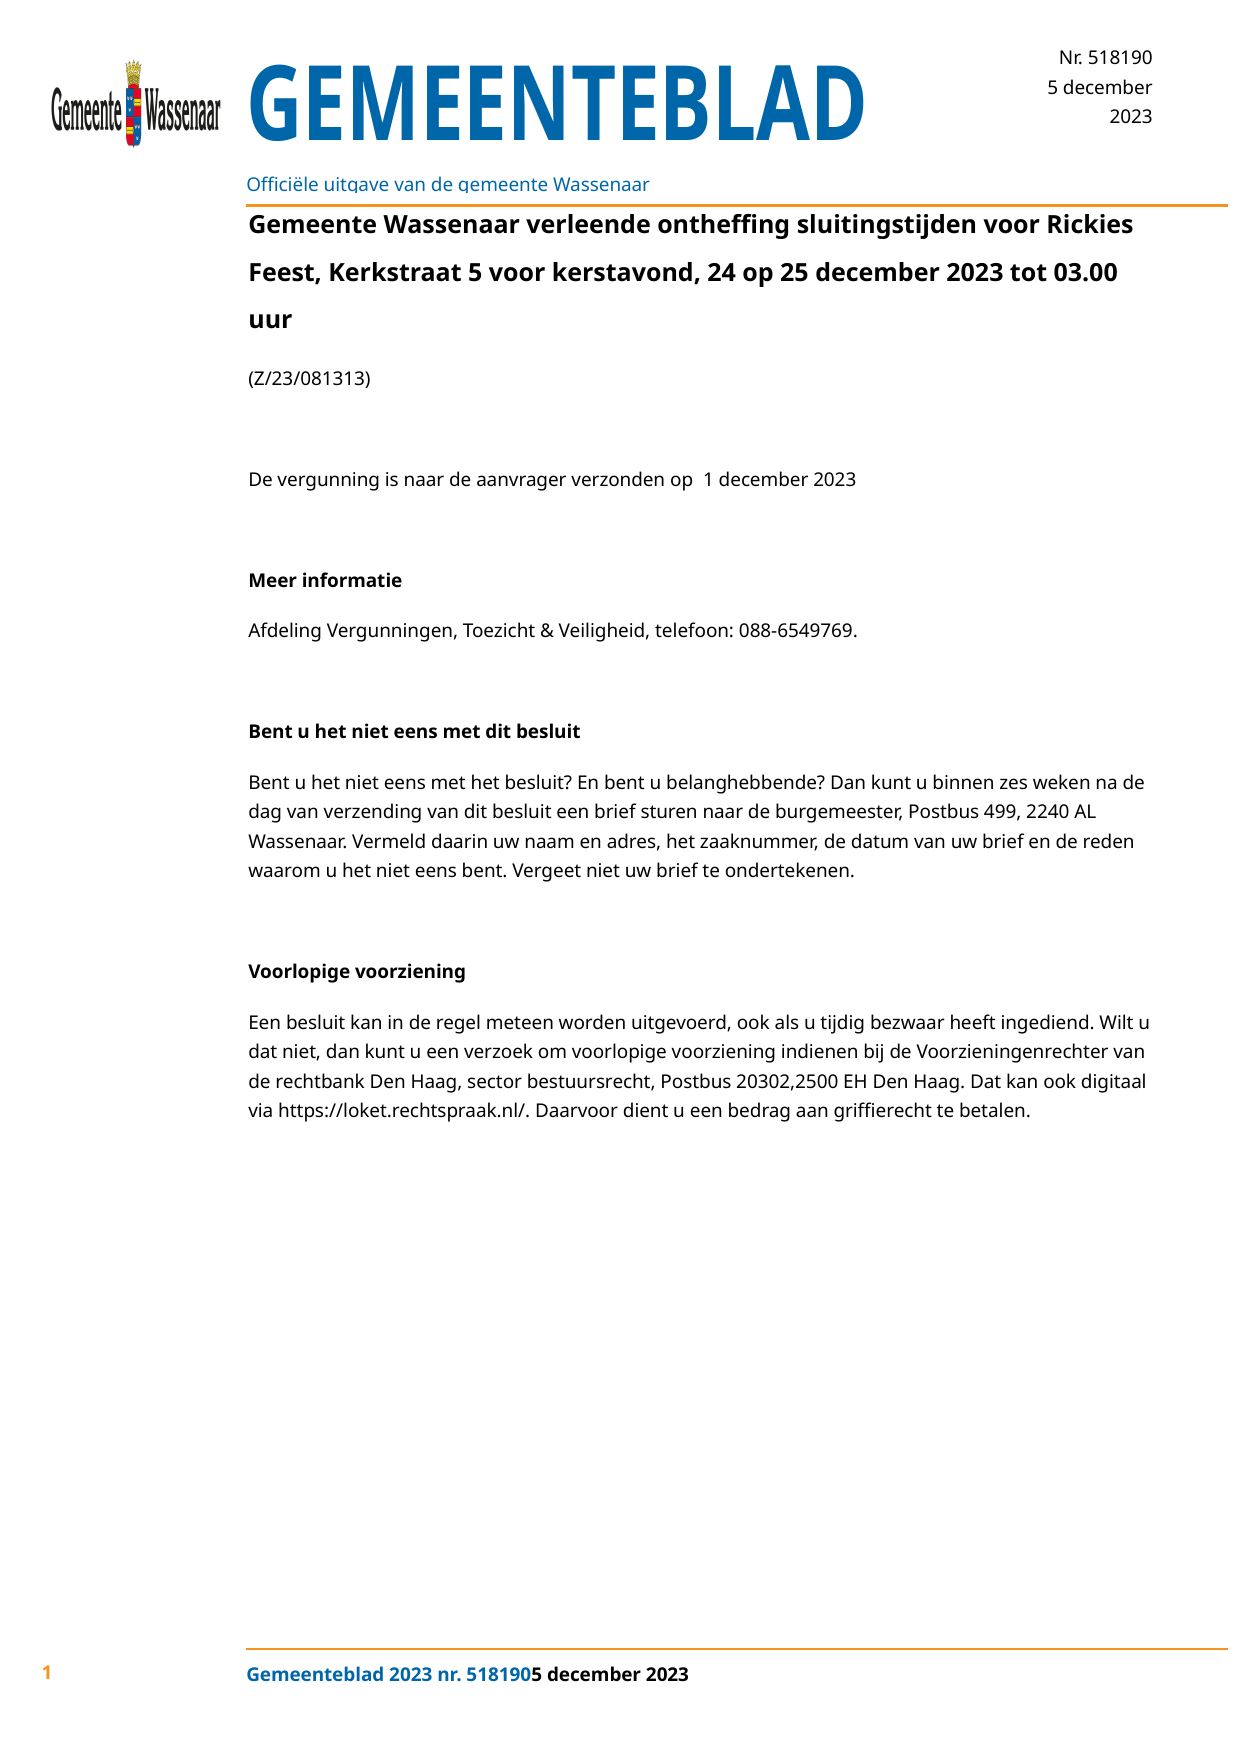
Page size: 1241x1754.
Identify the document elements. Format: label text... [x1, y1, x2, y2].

picture [41, 47, 231, 172]
text De vergunning is naar de aanvrager verzonden op 1 december 2023 [248, 466, 1152, 492]
text Afdeling Vergunningen, Toezicht & Veiligheid, telefoon: 088-6549769. [248, 618, 1152, 643]
text Voorlopige voorziening [248, 958, 1152, 984]
text (Z/23/081313) [248, 366, 1152, 391]
text Bent u het niet eens met het besluit? En bent u belanghebbende? Dan kunt u binnen zes weken na de dag van verzending van dit besluit een brief sturen naar de burgemeester, Postbus 499, 2240 AL Wassenaar. Vermeld daarin uw naam en adres, het zaaknummer, de datum van uw brief en de reden waarom u het niet eens bent. Vergeet niet uw brief te ondertekenen. [248, 769, 1152, 883]
text Meer informatie [248, 567, 1152, 593]
text Gemeente Wassenaar verleende ontheffing sluitingstijden voor Rickies Feest, Kerkstraat 5 voor kerstavond, 24 op 25 december 2023 tot 03.00 uur [248, 207, 1152, 336]
text Bent u het niet eens met dit besluit [248, 718, 1152, 744]
text Een besluit kan in de regel meteen worden uitgevoerd, ook als u tijdig bezwaar heeft ingediend. Wilt u dat niet, dan kunt u een verzoek om voorlopige voorziening indienen bij de Voorzieningenrechter van de rechtbank Den Haag, sector bestuursrecht, Postbus 20302,2500 EH Den Haag. Dat kan ook digitaal via https://loket.rechtspraak.nl/. Daarvoor dient u een bedrag aan griffierecht te betalen. [248, 1009, 1152, 1123]
